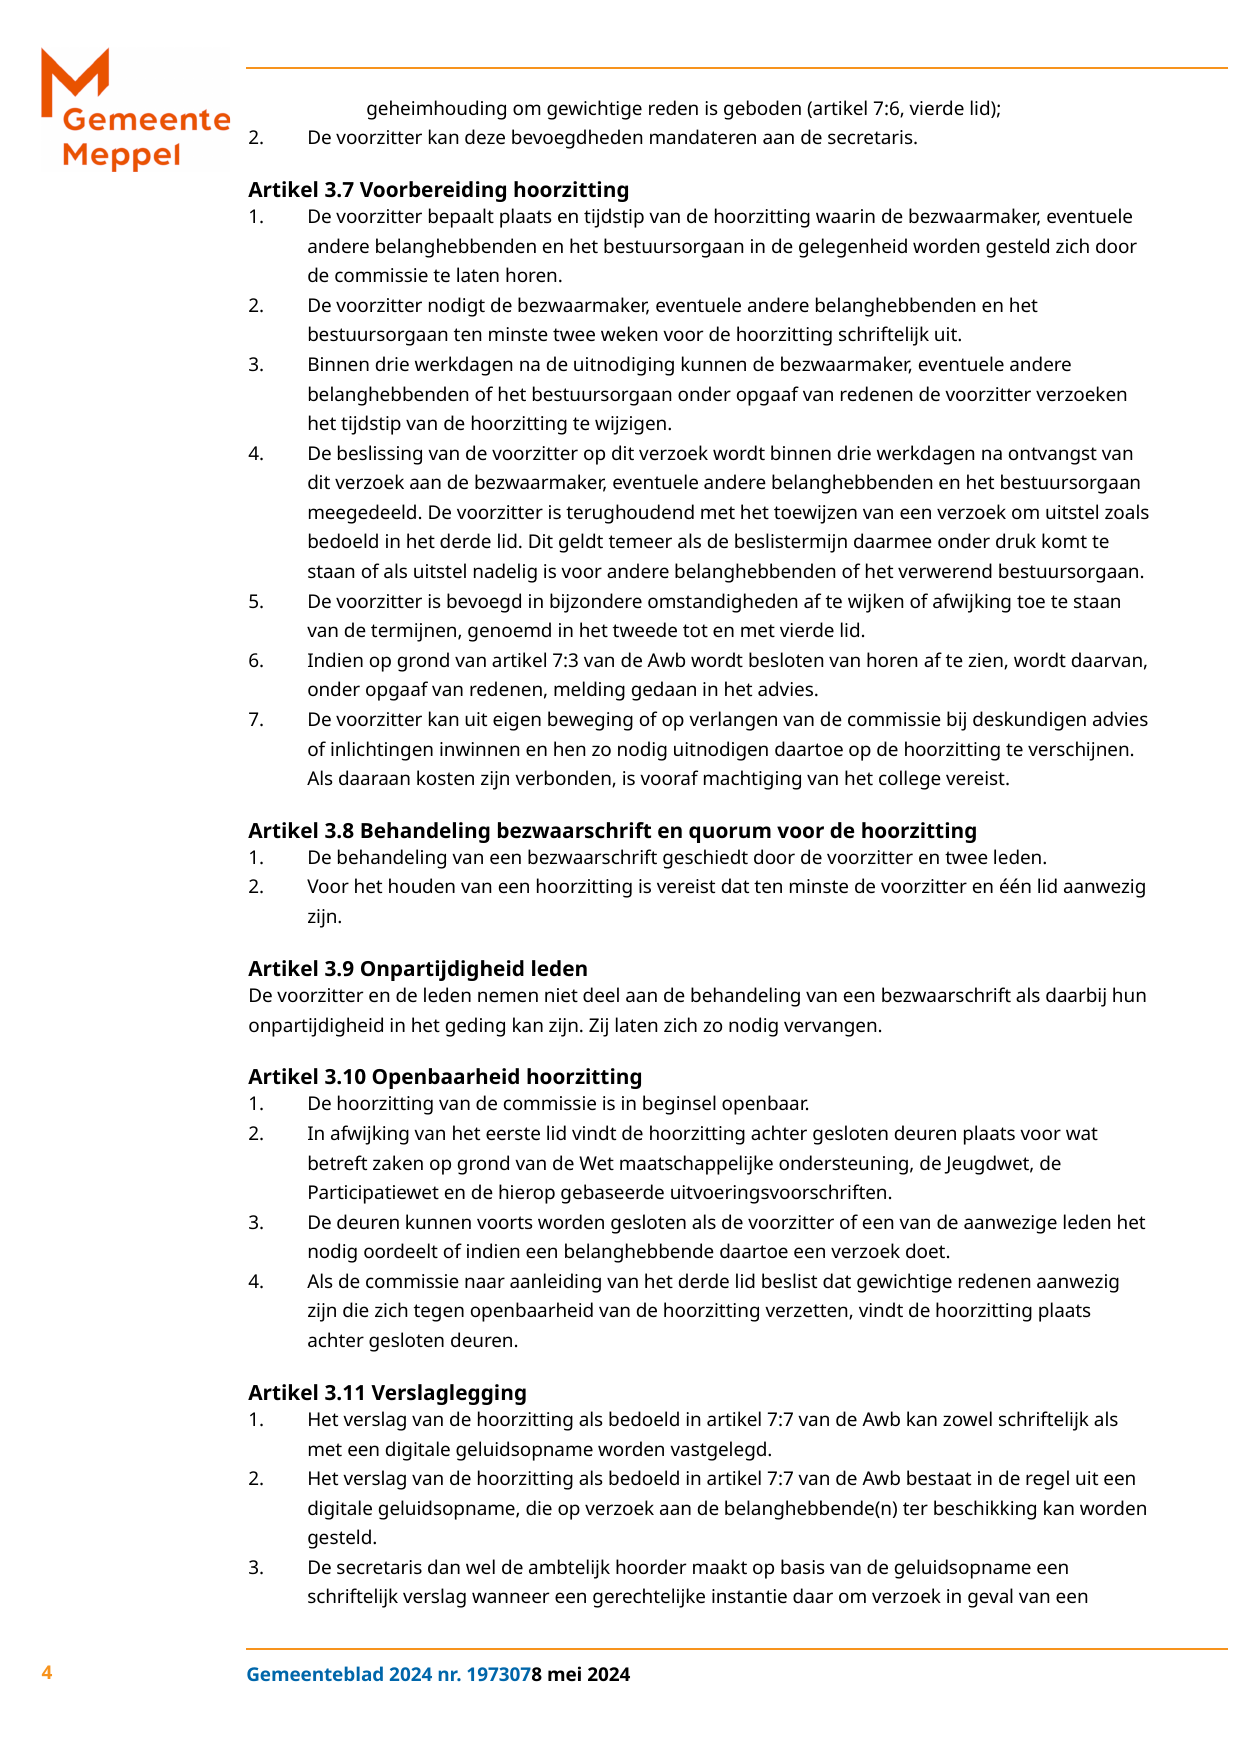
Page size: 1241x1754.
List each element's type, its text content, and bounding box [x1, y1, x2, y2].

list Het verslag van de hoorzitting als bedoeld in artikel 7:7 van de Awb kan zowel schriftelijk als met een digitale geluidsopname worden vastgelegd. [248, 1406, 1152, 1461]
list De voorzitter kan uit eigen beweging of op verlangen van de commissie bij deskundigen advies of inlichtingen inwinnen en hen zo nodig uitnodigen daartoe op de hoorzitting te verschijnen. Als daaraan kosten zijn verbonden, is vooraf machtiging van het college vereist. [248, 706, 1152, 791]
list De hoorzitting van de commissie is in beginsel openbaar. [248, 1091, 1152, 1116]
list De behandeling van een bezwaarschrift geschiedt door de voorzitter en twee leden. [248, 844, 1152, 870]
list geheimhouding om gewichtige reden is geboden (artikel 7:6, vierde lid); [307, 95, 1152, 121]
list Het verslag van de hoorzitting als bedoeld in artikel 7:7 van de Awb bestaat in de regel uit een digitale geluidsopname, die op verzoek aan de belanghebbende(n) ter beschikking kan worden gesteld. [248, 1465, 1152, 1550]
list De voorzitter nodigt de bezwaarmaker, eventuele andere belanghebbenden en het bestuursorgaan ten minste twee weken voor de hoorzitting schriftelijk uit. [248, 292, 1152, 347]
list Als de commissie naar aanleiding van het derde lid beslist dat gewichtige redenen aanwezig zijn die zich tegen openbaarheid van de hoorzitting verzetten, vindt de hoorzitting plaats achter gesloten deuren. [248, 1268, 1152, 1353]
text De voorzitter en de leden nemen niet deel aan de behandeling van een bezwaarschrift als daarbij hun onpartijdigheid in het geding kan zijn. Zij laten zich zo nodig vervangen. [248, 982, 1152, 1037]
list De beslissing van de voorzitter op dit verzoek wordt binnen drie werkdagen na ontvangst van dit verzoek aan de bezwaarmaker, eventuele andere belanghebbenden en het bestuursorgaan meegedeeld. De voorzitter is terughoudend met het toewijzen van een verzoek om uitstel zoals bedoeld in het derde lid. Dit geldt temeer als de beslistermijn daarmee onder druk komt te staan of als uitstel nadelig is voor andere belanghebbenden of het verwerend bestuursorgaan. [248, 440, 1152, 584]
text Artikel 3.7 Voorbereiding hoorzitting [248, 175, 1152, 203]
list De deuren kunnen voorts worden gesloten als de voorzitter of een van de aanwezige leden het nodig oordeelt of indien een belanghebbende daartoe een verzoek doet. [248, 1209, 1152, 1264]
text Artikel 3.9 Onpartijdigheid leden [248, 954, 1152, 982]
text Artikel 3.8 Behandeling bezwaarschrift en quorum voor de hoorzitting [248, 816, 1152, 844]
list De secretaris dan wel de ambtelijk hoorder maakt op basis van de geluidsopname een schriftelijk verslag wanneer een gerechtelijke instantie daar om verzoek in geval van een [248, 1554, 1152, 1609]
text Artikel 3.10 Openbaarheid hoorzitting [248, 1062, 1152, 1091]
list In afwijking van het eerste lid vindt de hoorzitting achter gesloten deuren plaats voor wat betreft zaken op grond van de Wet maatschappelijke ondersteuning, de Jeugdwet, de Participatiewet en de hierop gebaseerde uitvoeringsvoorschriften. [248, 1120, 1152, 1205]
list De voorzitter bepaalt plaats en tijdstip van de hoorzitting waarin de bezwaarmaker, eventuele andere belanghebbenden en het bestuursorgaan in de gelegenheid worden gesteld zich door de commissie te laten horen. [248, 203, 1152, 288]
text Artikel 3.11 Verslaglegging [248, 1378, 1152, 1406]
list De voorzitter is bevoegd in bijzondere omstandigheden af te wijken of afwijking toe te staan van de termijnen, genoemd in het tweede tot en met vierde lid. [248, 588, 1152, 643]
picture [41, 47, 231, 172]
list Binnen drie werkdagen na de uitnodiging kunnen de bezwaarmaker, eventuele andere belanghebbenden of het bestuursorgaan onder opgaaf van redenen de voorzitter verzoeken het tijdstip van de hoorzitting te wijzigen. [248, 351, 1152, 436]
list Voor het houden van een hoorzitting is vereist dat ten minste de voorzitter en één lid aanwezig zijn. [248, 874, 1152, 929]
list Indien op grond van artikel 7:3 van de Awb wordt besloten van horen af te zien, wordt daarvan, onder opgaaf van redenen, melding gedaan in het advies. [248, 647, 1152, 702]
list De voorzitter kan deze bevoegdheden mandateren aan de secretaris. [248, 124, 1152, 150]
